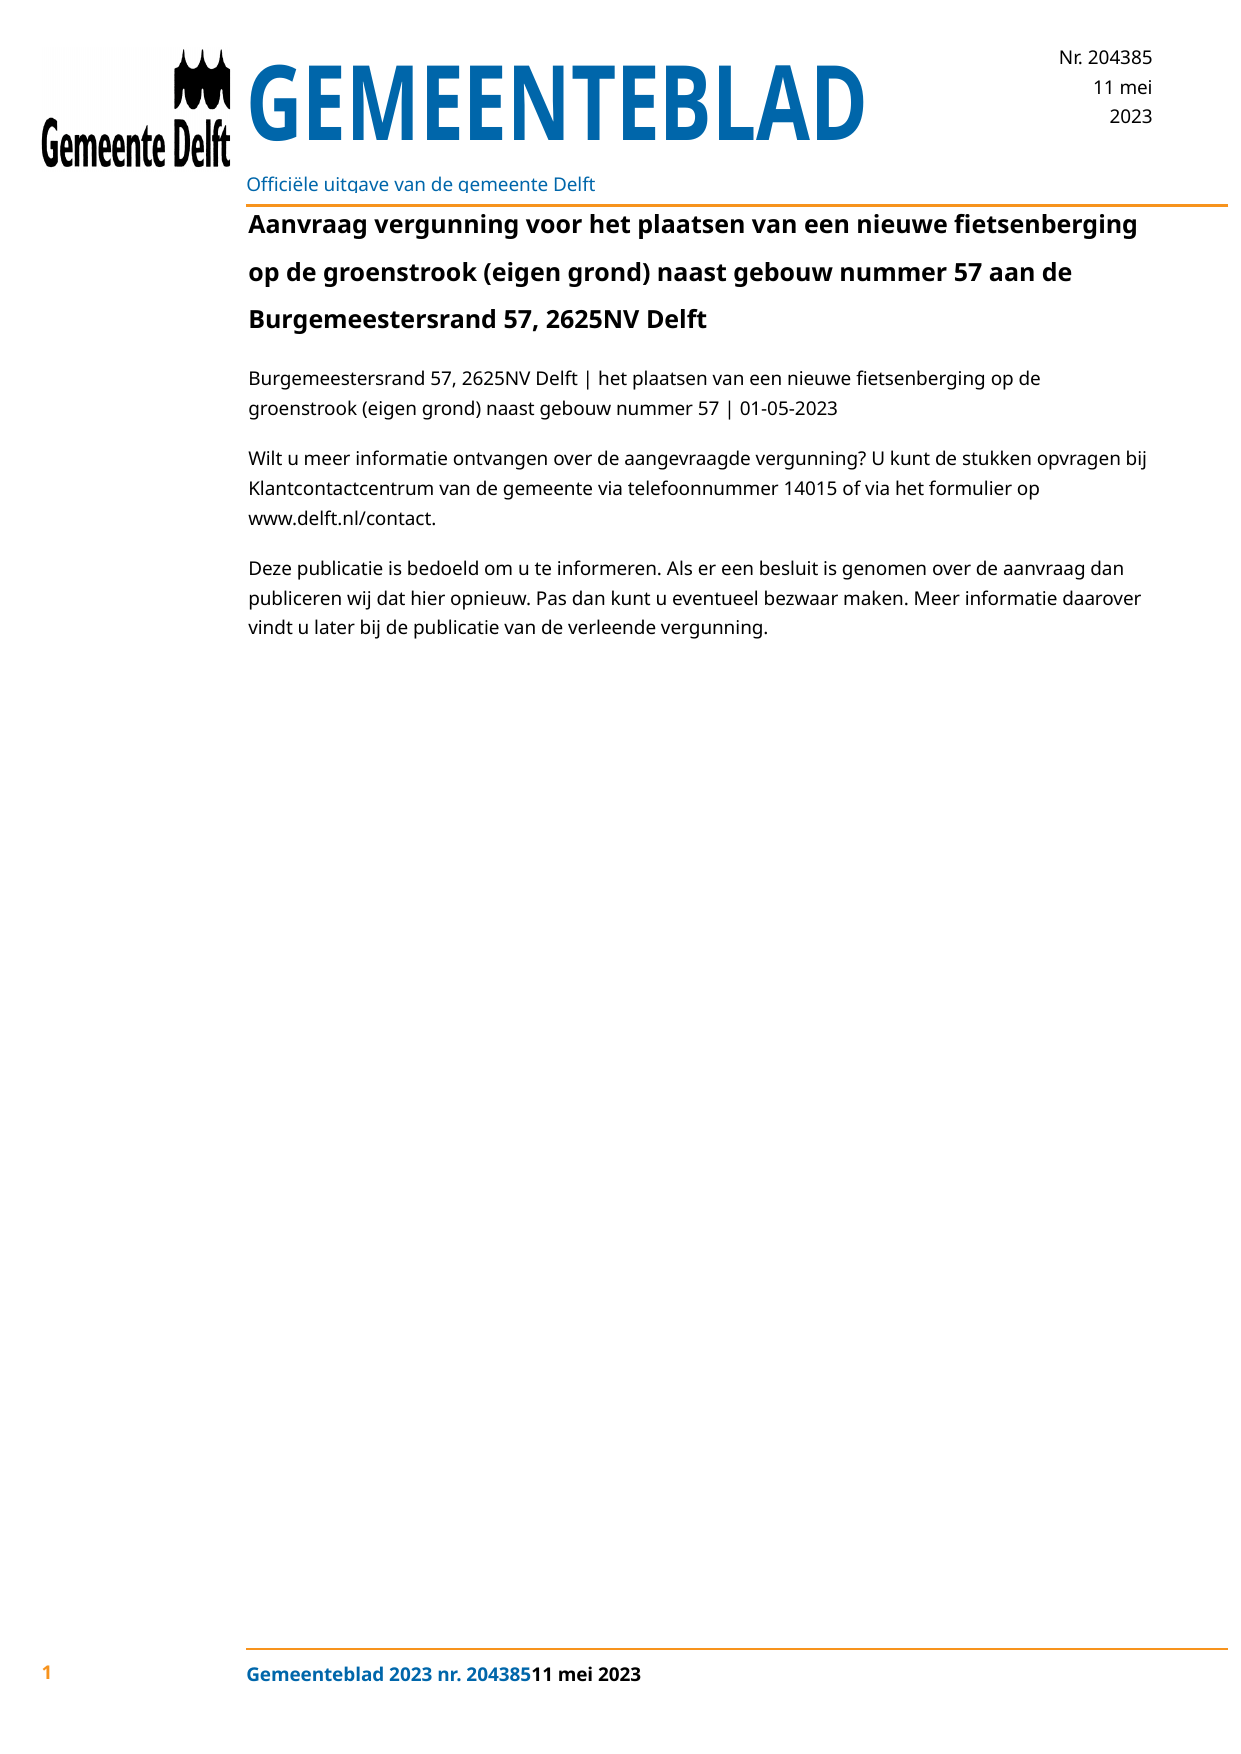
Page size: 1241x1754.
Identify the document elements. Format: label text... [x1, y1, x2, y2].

text Aanvraag vergunning voor het plaatsen van een nieuwe fietsenberging op de groenstrook (eigen grond) naast gebouw nummer 57 aan de Burgemeestersrand 57, 2625NV Delft [248, 207, 1152, 336]
text Deze publicatie is bedoeld om u te informeren. Als er een besluit is genomen over de aanvraag dan publiceren wij dat hier opnieuw. Pas dan kunt u eventueel bezwaar maken. Meer informatie daarover vindt u later bij de publicatie van de verleende vergunning. [248, 555, 1152, 640]
text Burgemeestersrand 57, 2625NV Delft | het plaatsen van een nieuwe fietsenberging op de groenstrook (eigen grond) naast gebouw nummer 57 | 01-05-2023 [248, 366, 1152, 421]
picture [41, 47, 231, 172]
text Wilt u meer informatie ontvangen over de aangevraagde vergunning? U kunt de stukken opvragen bij Klantcontactcentrum van de gemeente via telefoonnummer 14015 of via het formulier op www.delft.nl/contact. [248, 446, 1152, 530]
